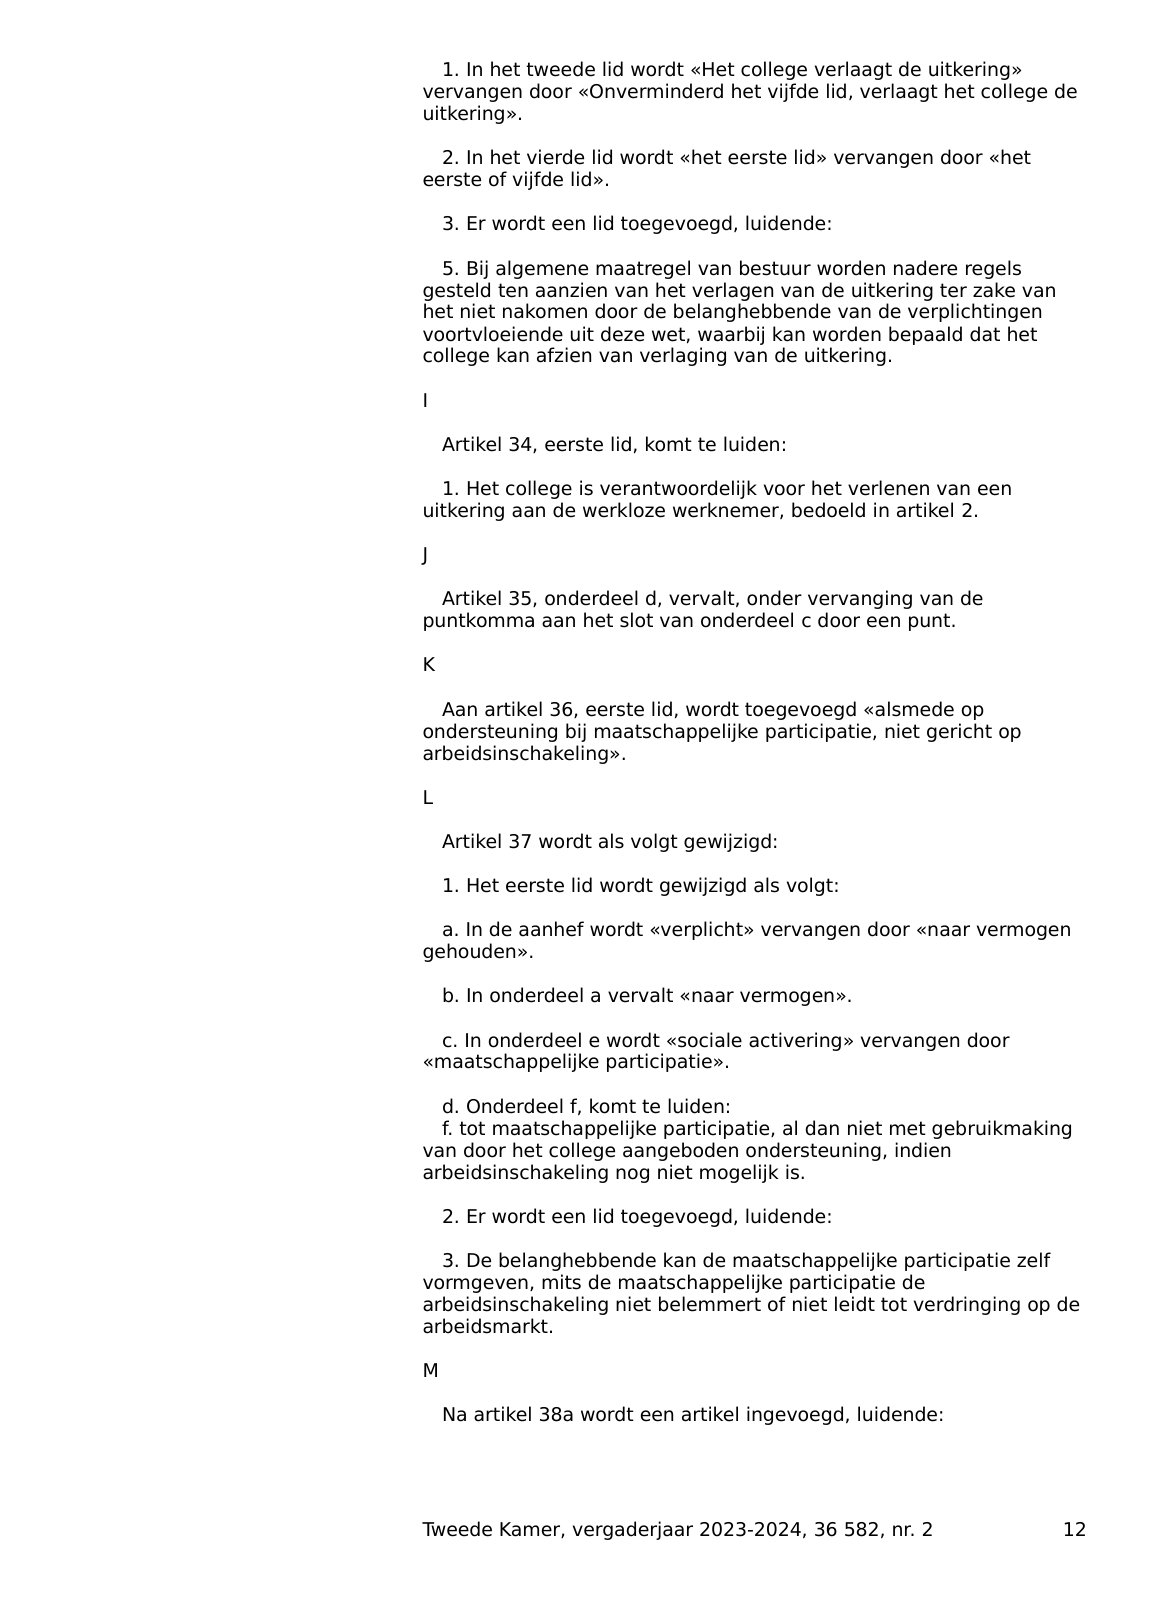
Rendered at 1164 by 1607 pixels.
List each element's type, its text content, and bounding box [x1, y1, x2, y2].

text 1. Het college is verantwoordelijk voor het verlenen van een uitkering aan de werkloze werknemer, bedoeld in artikel 2. [422, 478, 1087, 522]
text Artikel 35, onderdeel d, vervalt, onder vervanging van de puntkomma aan het slot van onderdeel c door een punt. [422, 588, 1087, 632]
text K [422, 654, 1087, 676]
text L [422, 787, 1087, 809]
text 3. De belanghebbende kan de maatschappelijke participatie zelf vormgeven, mits de maatschappelijke participatie de arbeidsinschakeling niet belemmert of niet leidt tot verdringing op de arbeidsmarkt. [422, 1250, 1087, 1338]
text 1. In het tweede lid wordt «Het college verlaagt de uitkering» vervangen door «Onverminderd het vijfde lid, verlaagt het college de uitkering». [422, 59, 1087, 125]
text a. In de aanhef wordt «verplicht» vervangen door «naar vermogen gehouden». [422, 919, 1087, 963]
text 5. Bij algemene maatregel van bestuur worden nadere regels gesteld ten aanzien van het verlagen van de uitkering ter zake van het niet nakomen door de belanghebbende van de verplichtingen voortvloeiende uit deze wet, waarbij kan worden bepaald dat het college kan afzien van verlaging van de uitkering. [422, 257, 1087, 367]
text 3. Er wordt een lid toegevoegd, luidende: [422, 213, 1087, 235]
text 2. Er wordt een lid toegevoegd, luidende: [422, 1206, 1087, 1228]
text f. tot maatschappelijke participatie, al dan niet met gebruikmaking van door het college aangeboden ondersteuning, indien arbeidsinschakeling nog niet mogelijk is. [422, 1118, 1087, 1183]
text Artikel 37 wordt als volgt gewijzigd: [422, 831, 1087, 853]
text 1. Het eerste lid wordt gewijzigd als volgt: [422, 875, 1087, 897]
text Artikel 34, eerste lid, komt te luiden: [422, 434, 1087, 456]
text Na artikel 38a wordt een artikel ingevoegd, luidende: [422, 1404, 1087, 1426]
text d. Onderdeel f, komt te luiden: [422, 1096, 1087, 1118]
text M [422, 1360, 1087, 1382]
text Aan artikel 36, eerste lid, wordt toegevoegd «alsmede op ondersteuning bij maatschappelijke participatie, niet gericht op arbeidsinschakeling». [422, 698, 1087, 764]
text b. In onderdeel a vervalt «naar vermogen». [422, 985, 1087, 1007]
text I [422, 389, 1087, 412]
text 2. In het vierde lid wordt «het eerste lid» vervangen door «het eerste of vijfde lid». [422, 147, 1087, 191]
text c. In onderdeel e wordt «sociale activering» vervangen door «maatschappelijke participatie». [422, 1029, 1087, 1073]
text J [422, 544, 1087, 566]
